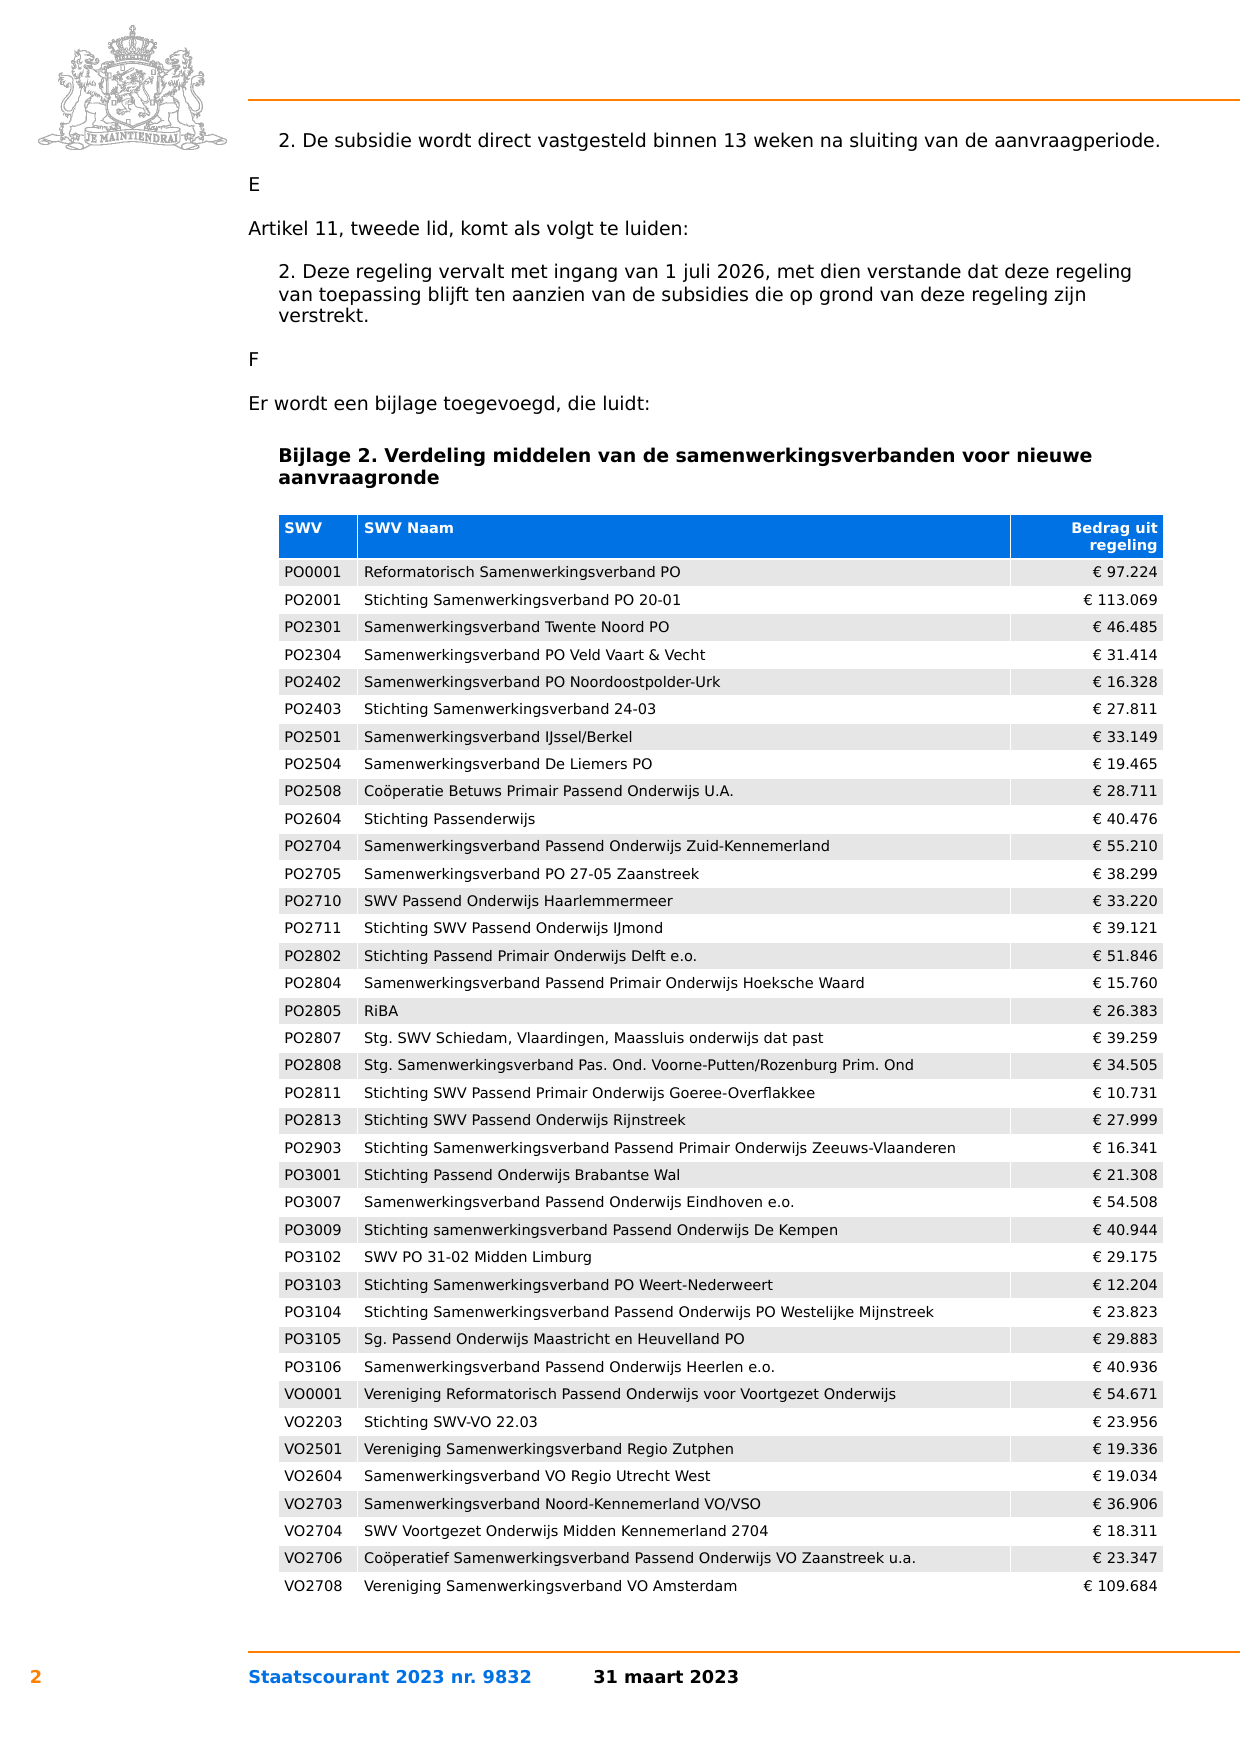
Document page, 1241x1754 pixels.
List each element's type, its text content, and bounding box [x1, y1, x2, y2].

table_cell PO2402 [279, 669, 357, 695]
table_header Bedrag uit regeling [1011, 515, 1163, 558]
table_cell € 19.034 [1011, 1464, 1163, 1490]
table_cell € 109.684 [1011, 1573, 1163, 1599]
table_cell Sg. Passend Onderwijs Maastricht en Heuvelland PO [358, 1327, 1010, 1353]
text 2. Deze regeling vervalt met ingang van 1 juli 2026, met dien verstande dat deze regeling van toepassing blijft ten aanzien van de subsidies die op grond van deze regeling zijn verstrekt. [278, 261, 1163, 327]
table_cell Stichting Passend Onderwijs Brabantse Wal [358, 1162, 1010, 1188]
table_cell Stichting Samenwerkingsverband PO 20-01 [358, 587, 1010, 613]
table_cell Stichting SWV Passend Onderwijs Rijnstreek [358, 1108, 1010, 1134]
table_cell Stichting Samenwerkingsverband 24-03 [358, 696, 1010, 723]
table_cell € 33.220 [1011, 888, 1163, 914]
table_cell € 54.508 [1011, 1190, 1163, 1216]
table_cell Stichting Passenderwijs [358, 806, 1010, 832]
table_cell € 113.069 [1011, 587, 1163, 613]
table_cell € 27.999 [1011, 1108, 1163, 1134]
table_cell VO2604 [279, 1464, 357, 1490]
table_cell Coöperatie Betuws Primair Passend Onderwijs U.A. [358, 779, 1010, 805]
table_cell PO2805 [279, 998, 357, 1024]
table_cell VO2708 [279, 1573, 357, 1599]
picture [38, 25, 227, 150]
table_cell PO2301 [279, 614, 357, 641]
table_cell Stichting Samenwerkingsverband Passend Onderwijs PO Westelijke Mijnstreek [358, 1299, 1010, 1326]
table_cell PO2705 [279, 861, 357, 887]
table_cell Vereniging Samenwerkingsverband Regio Zutphen [358, 1436, 1010, 1462]
table_cell VO2203 [279, 1409, 357, 1435]
table_cell PO2001 [279, 587, 357, 613]
table_cell PO2808 [279, 1053, 357, 1079]
table_cell Stichting Samenwerkingsverband PO Weert-Nederweert [358, 1272, 1010, 1298]
table_cell Samenwerkingsverband PO Noordoostpolder-Urk [358, 669, 1010, 695]
table_cell Stg. Samenwerkingsverband Pas. Ond. Voorne-Putten/Rozenburg Prim. Ond [358, 1053, 1010, 1079]
table_cell € 26.383 [1011, 998, 1163, 1024]
table_cell Stg. SWV Schiedam, Vlaardingen, Maassluis onderwijs dat past [358, 1025, 1010, 1052]
table_cell PO3007 [279, 1190, 357, 1216]
table_cell € 27.811 [1011, 696, 1163, 723]
table_cell PO3105 [279, 1327, 357, 1353]
table_cell Samenwerkingsverband Passend Onderwijs Zuid-Kennemerland [358, 834, 1010, 860]
table_cell € 18.311 [1011, 1518, 1163, 1545]
table_cell PO3104 [279, 1299, 357, 1326]
table_cell € 40.936 [1011, 1354, 1163, 1380]
table_cell € 38.299 [1011, 861, 1163, 887]
table_cell PO2807 [279, 1025, 357, 1052]
table_cell € 51.846 [1011, 943, 1163, 969]
table_cell € 40.944 [1011, 1217, 1163, 1243]
table_cell Samenwerkingsverband IJssel/Berkel [358, 724, 1010, 750]
table_cell PO2504 [279, 751, 357, 778]
table_cell PO2501 [279, 724, 357, 750]
table_cell PO2811 [279, 1080, 357, 1106]
table_cell Stichting Samenwerkingsverband Passend Primair Onderwijs Zeeuws-Vlaanderen [358, 1135, 1010, 1161]
table_cell Samenwerkingsverband Passend Primair Onderwijs Hoeksche Waard [358, 970, 1010, 997]
table_cell PO3009 [279, 1217, 357, 1243]
table_cell € 29.883 [1011, 1327, 1163, 1353]
table_cell Stichting SWV-VO 22.03 [358, 1409, 1010, 1435]
table_cell SWV Voortgezet Onderwijs Midden Kennemerland 2704 [358, 1518, 1010, 1545]
table_cell Samenwerkingsverband Noord-Kennemerland VO/VSO [358, 1491, 1010, 1517]
table_cell € 19.465 [1011, 751, 1163, 778]
table_header SWV Naam [358, 515, 1010, 558]
table_cell € 39.259 [1011, 1025, 1163, 1052]
table_cell PO2710 [279, 888, 357, 914]
table_cell Vereniging Samenwerkingsverband VO Amsterdam [358, 1573, 1010, 1599]
table_cell € 46.485 [1011, 614, 1163, 641]
table_cell VO2706 [279, 1546, 357, 1572]
table_header SWV [279, 515, 357, 558]
table_cell € 54.671 [1011, 1381, 1163, 1408]
table_cell Samenwerkingsverband PO 27-05 Zaanstreek [358, 861, 1010, 887]
table_cell RiBA [358, 998, 1010, 1024]
table_cell € 36.906 [1011, 1491, 1163, 1517]
table_cell € 10.731 [1011, 1080, 1163, 1106]
table_cell PO2802 [279, 943, 357, 969]
table_cell PO2403 [279, 696, 357, 723]
table_cell € 12.204 [1011, 1272, 1163, 1298]
table_cell Samenwerkingsverband De Liemers PO [358, 751, 1010, 778]
table_cell Stichting SWV Passend Primair Onderwijs Goeree-Overflakkee [358, 1080, 1010, 1106]
table_cell € 23.956 [1011, 1409, 1163, 1435]
table_cell PO3106 [279, 1354, 357, 1380]
text Artikel 11, tweede lid, komt als volgt te luiden: [248, 218, 1163, 239]
table_cell € 23.823 [1011, 1299, 1163, 1326]
table_cell SWV PO 31-02 Midden Limburg [358, 1244, 1010, 1271]
table_cell PO0001 [279, 560, 357, 586]
table_cell VO2501 [279, 1436, 357, 1462]
table_cell € 55.210 [1011, 834, 1163, 860]
table_cell Reformatorisch Samenwerkingsverband PO [358, 560, 1010, 586]
table_cell € 16.341 [1011, 1135, 1163, 1161]
table_cell PO2604 [279, 806, 357, 832]
table_cell Stichting samenwerkingsverband Passend Onderwijs De Kempen [358, 1217, 1010, 1243]
table_cell PO3103 [279, 1272, 357, 1298]
text Er wordt een bijlage toegevoegd, die luidt: [248, 393, 1163, 415]
table_cell € 39.121 [1011, 916, 1163, 942]
table_cell PO2813 [279, 1108, 357, 1134]
table_cell VO0001 [279, 1381, 357, 1408]
table_cell Vereniging Reformatorisch Passend Onderwijs voor Voortgezet Onderwijs [358, 1381, 1010, 1408]
table_cell Samenwerkingsverband Passend Onderwijs Eindhoven e.o. [358, 1190, 1010, 1216]
table_cell € 34.505 [1011, 1053, 1163, 1079]
table_cell Samenwerkingsverband PO Veld Vaart & Vecht [358, 642, 1010, 668]
table_cell € 15.760 [1011, 970, 1163, 997]
table_cell € 19.336 [1011, 1436, 1163, 1462]
table_cell Samenwerkingsverband Passend Onderwijs Heerlen e.o. [358, 1354, 1010, 1380]
table_cell € 97.224 [1011, 560, 1163, 586]
subtitle Bijlage 2. Verdeling middelen van de samenwerkingsverbanden voor nieuwe aanvraagronde [278, 445, 1163, 489]
table_cell PO2704 [279, 834, 357, 860]
table_cell Stichting Passend Primair Onderwijs Delft e.o. [358, 943, 1010, 969]
table_cell € 21.308 [1011, 1162, 1163, 1188]
table_cell VO2704 [279, 1518, 357, 1545]
table_cell PO2508 [279, 779, 357, 805]
table_cell € 33.149 [1011, 724, 1163, 750]
table_cell € 29.175 [1011, 1244, 1163, 1271]
table_cell PO2903 [279, 1135, 357, 1161]
table_cell VO2703 [279, 1491, 357, 1517]
table_cell € 40.476 [1011, 806, 1163, 832]
table_cell PO2304 [279, 642, 357, 668]
table_cell Coöperatief Samenwerkingsverband Passend Onderwijs VO Zaanstreek u.a. [358, 1546, 1010, 1572]
table_cell Samenwerkingsverband VO Regio Utrecht West [358, 1464, 1010, 1490]
table_cell € 31.414 [1011, 642, 1163, 668]
table_cell PO2711 [279, 916, 357, 942]
table_cell € 23.347 [1011, 1546, 1163, 1572]
table_cell Samenwerkingsverband Twente Noord PO [358, 614, 1010, 641]
table_cell Stichting SWV Passend Onderwijs IJmond [358, 916, 1010, 942]
table_cell PO3001 [279, 1162, 357, 1188]
table_cell € 16.328 [1011, 669, 1163, 695]
text 2. De subsidie wordt direct vastgesteld binnen 13 weken na sluiting van de aanvraagperiode. [278, 130, 1163, 152]
table_cell PO3102 [279, 1244, 357, 1271]
table_cell SWV Passend Onderwijs Haarlemmermeer [358, 888, 1010, 914]
table_cell € 28.711 [1011, 779, 1163, 805]
text F [248, 349, 1163, 371]
text E [248, 174, 1163, 196]
table_cell PO2804 [279, 970, 357, 997]
